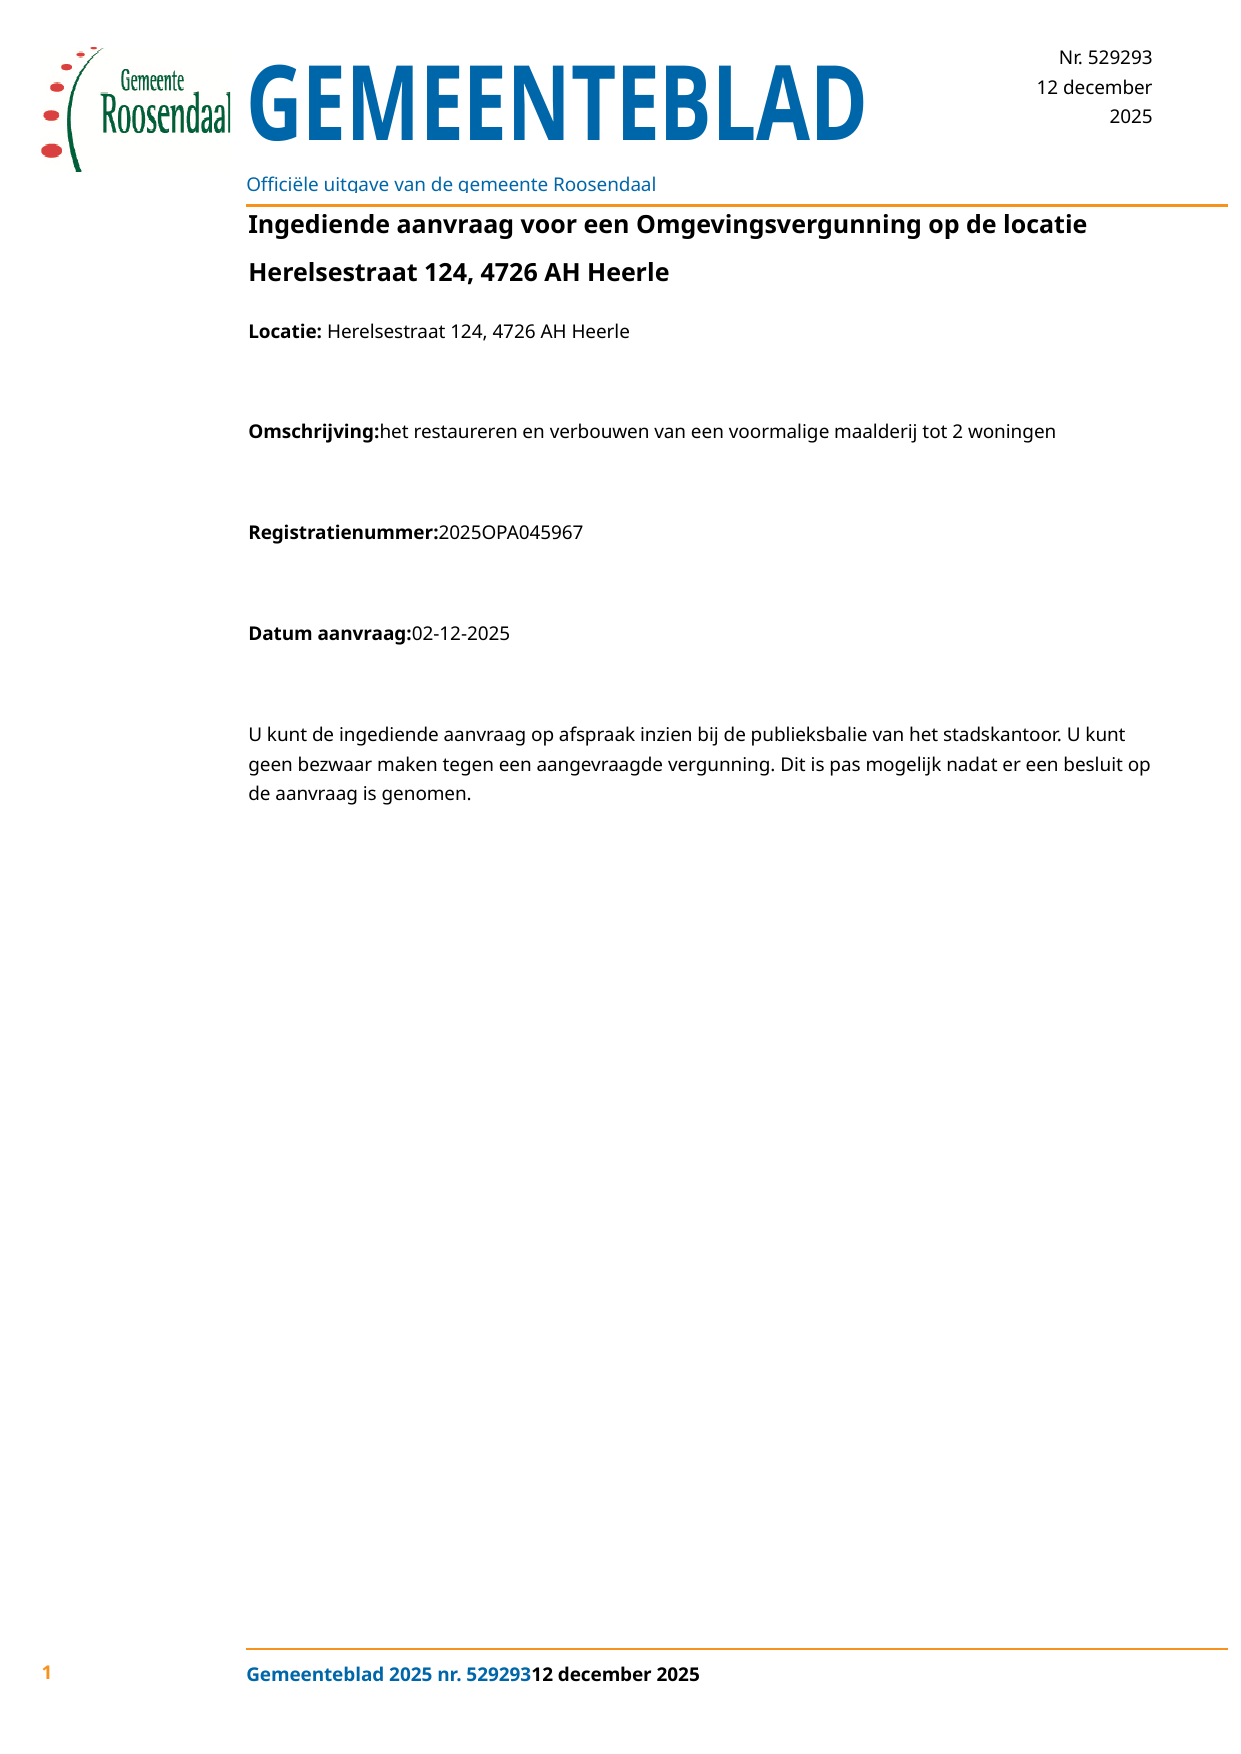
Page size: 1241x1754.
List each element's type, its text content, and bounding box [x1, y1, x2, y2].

text U kunt de ingediende aanvraag op afspraak inzien bij de publieksbalie van het stadskantoor. U kunt geen bezwaar maken tegen een aangevraagde vergunning. Dit is pas mogelijk nadat er een besluit op de aanvraag is genomen. [248, 721, 1152, 806]
text Locatie: Herelsestraat 124, 4726 AH Heerle [248, 318, 1152, 344]
text Ingediende aanvraag voor een Omgevingsvergunning op de locatie Herelsestraat 124, 4726 AH Heerle [248, 207, 1152, 288]
picture [41, 47, 231, 172]
text Registratienummer:2025OPA045967 [248, 519, 1152, 545]
text Omschrijving:het restaurer­en en verbouwen van een voormalig­e maalderij tot 2 woningen [248, 419, 1152, 444]
text Datum aanvraag:02-12-2025 [248, 620, 1152, 646]
